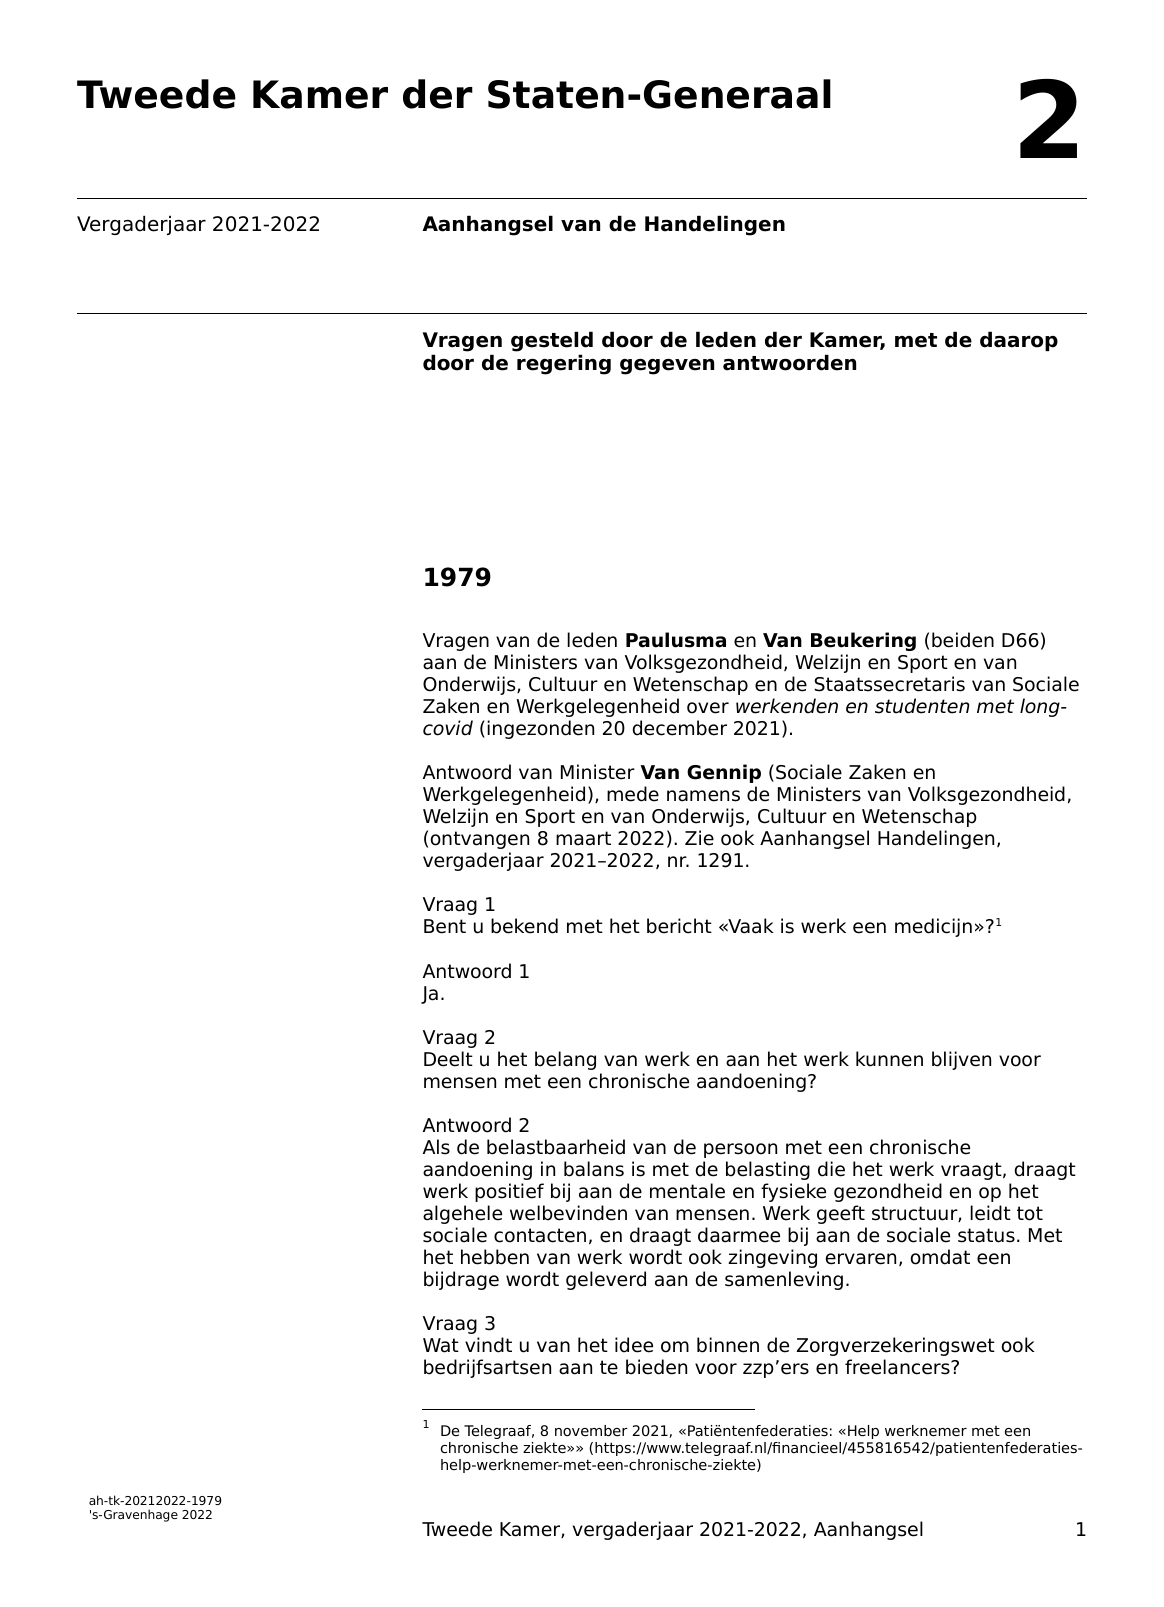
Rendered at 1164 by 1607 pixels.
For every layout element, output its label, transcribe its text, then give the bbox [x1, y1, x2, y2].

text Ja. [422, 982, 1087, 1004]
text De Telegraaf, 8 november 2021, «Patiëntenfederaties: «Help werknemer met een chronische ziekte»» (https://www.telegraaf.nl/financieel/455816542/patientenfederaties-help-werknemer-met-een-chronische-ziekte) [422, 1418, 1087, 1474]
text ah-tk-20212022-1979 [88, 1494, 323, 1508]
text Antwoord 1 [422, 961, 1087, 982]
text Antwoord van Minister Van Gennip (Sociale Zaken en Werkgelegenheid), mede namens de Ministers van Volksgezondheid, Welzijn en Sport en van Onderwijs, Cultuur en Wetenschap (ontvangen 8 maart 2022). Zie ook Aanhangsel Handelingen, vergaderjaar 2021–2022, nr. 1291. [422, 762, 1087, 872]
table_header 2 [886, 59, 1087, 198]
table_cell Vergaderjaar 2021-2022 [77, 199, 422, 313]
text Deelt u het belang van werk en aan het werk kunnen blijven voor mensen met een chronische aandoening? [422, 1049, 1087, 1093]
table_cell [77, 314, 422, 375]
text Vraag 2 [422, 1027, 1087, 1049]
table_cell Aanhangsel van de Handelingen [422, 199, 1087, 313]
text Vraag 3 [422, 1313, 1087, 1335]
text Vraag 1 [422, 894, 1087, 916]
table_header Tweede Kamer der Staten-Generaal [77, 59, 886, 198]
table_cell Vragen gesteld door de leden der Kamer, met de daarop door de regering gegeven antwoorden [422, 314, 1087, 375]
text 's-Gravenhage 2022 [88, 1508, 323, 1522]
text Vragen van de leden Paulusma en Van Beukering (beiden D66) aan de Ministers van Volksgezondheid, Welzijn en Sport en van Onderwijs, Cultuur en Wetenschap en de Staatssecretaris van Sociale Zaken en Werkgelegenheid over werkenden en studenten met long-covid (ingezonden 20 december 2021). [422, 630, 1087, 740]
text 1979 [422, 563, 1087, 592]
text Als de belastbaarheid van de persoon met een chronische aandoening in balans is met de belasting die het werk vraagt, draagt werk positief bij aan de mentale en fysieke gezondheid en op het algehele welbevinden van mensen. Werk geeft structuur, leidt tot sociale contacten, en draagt daarmee bij aan de sociale status. Met het hebben van werk wordt ook zingeving ervaren, omdat een bijdrage wordt geleverd aan de samenleving. [422, 1137, 1087, 1291]
text Bent u bekend met het bericht «Vaak is werk een medicijn»? [422, 916, 1087, 938]
text Wat vindt u van het idee om binnen de Zorgverzekeringswet ook bedrijfsartsen aan te bieden voor zzp’ers en freelancers? [422, 1335, 1087, 1379]
text Antwoord 2 [422, 1115, 1087, 1137]
